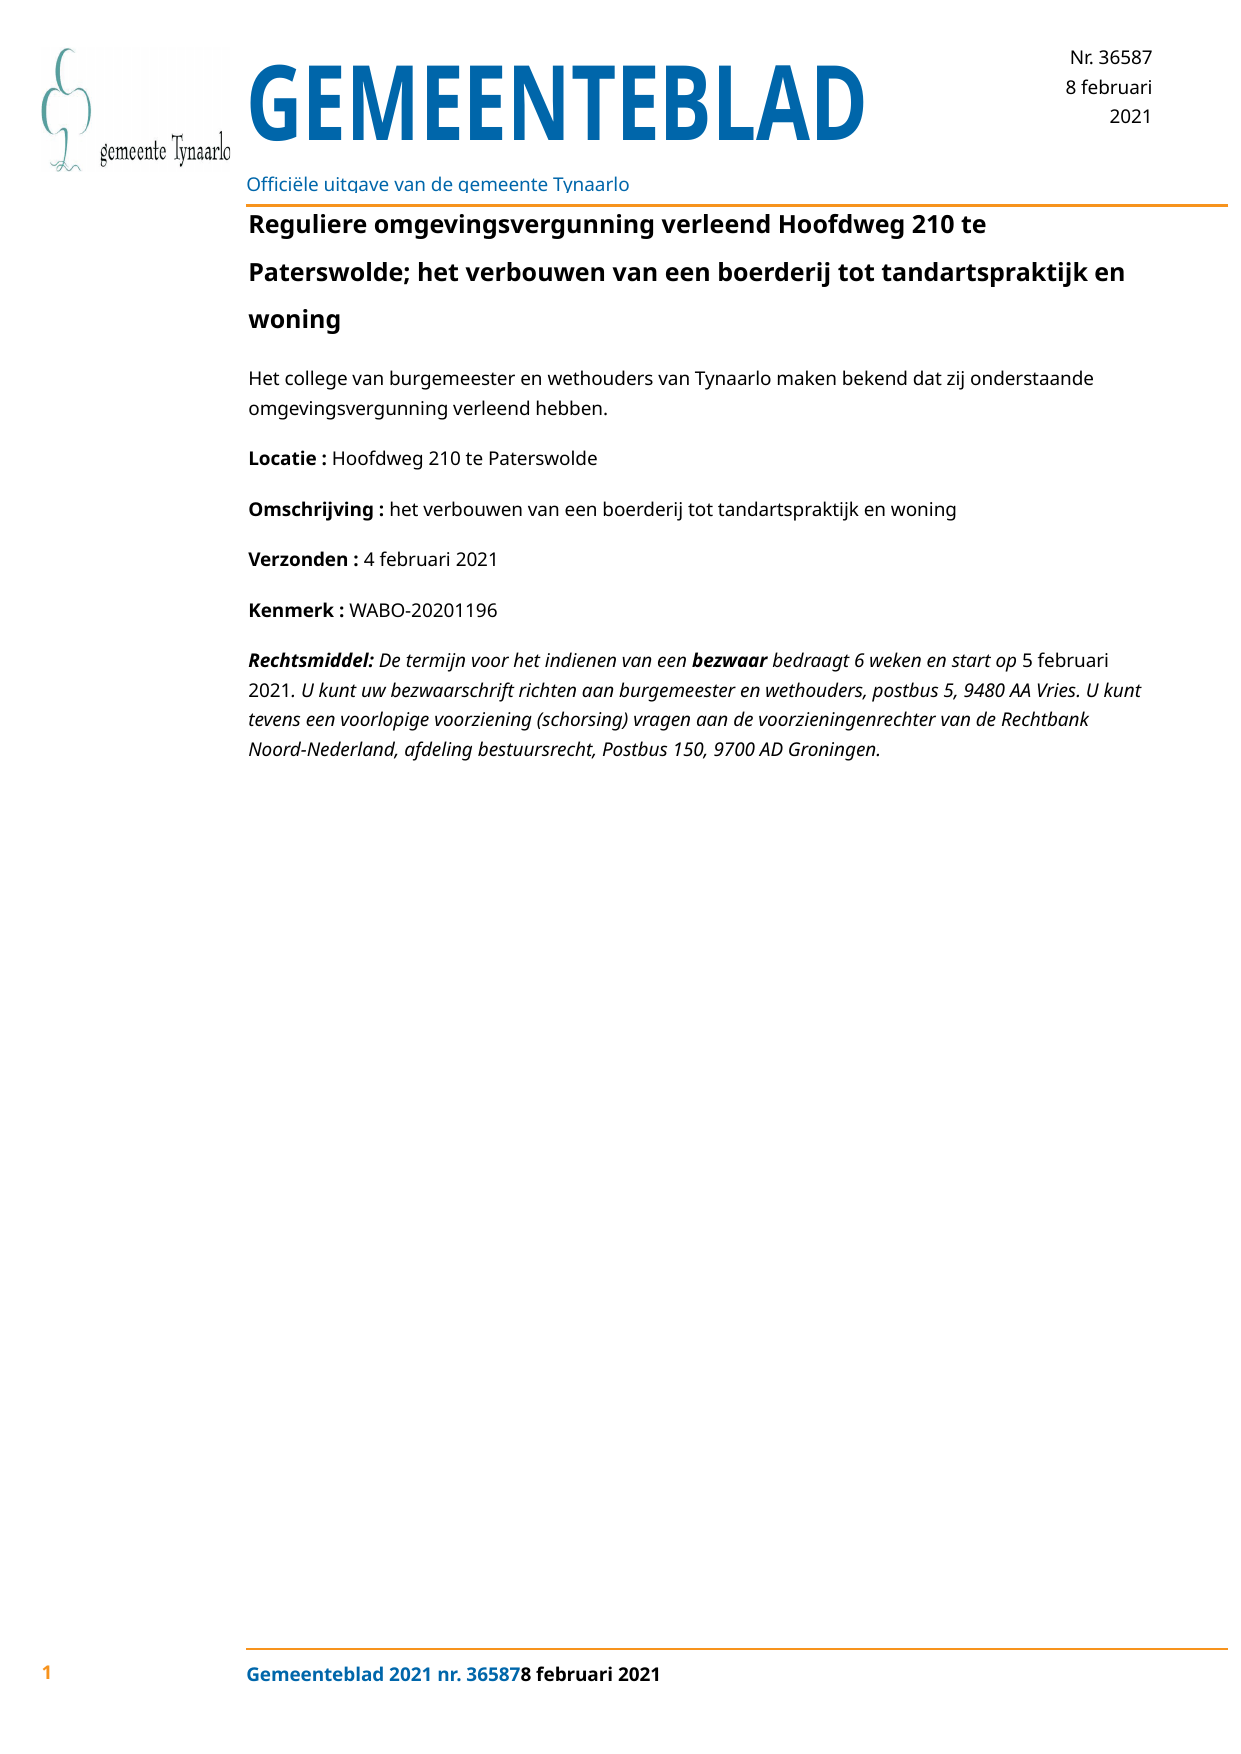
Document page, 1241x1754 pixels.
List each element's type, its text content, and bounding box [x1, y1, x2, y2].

text Het college van burgemeester en wethouders van Tynaarlo maken bekend dat zij onderstaande omgevingsvergunning verleend hebben. [248, 366, 1152, 421]
text Kenmerk : WABO-20201196 [248, 597, 1152, 622]
text Locatie : Hoofdweg 210 te Paterswolde [248, 446, 1152, 471]
text Omschrijving : het verbouwen van een boerderij tot tandartspraktijk en woning [248, 496, 1152, 522]
text Verzonden : 4 februari 2021 [248, 546, 1152, 572]
picture [41, 47, 231, 172]
text Reguliere omgevingsvergunning verleend Hoofdweg 210 te Paterswolde; het verbouwen van een boerderij tot tandartspraktijk en woning [248, 207, 1152, 336]
text Rechtsmiddel: De termijn voor het indienen van een bezwaar bedraagt 6 weken en start op 5 februari 2021. U kunt uw bezwaarschrift richten aan burgemeester en wethouders, postbus 5, 9480 AA Vries. U kunt tevens een voorlopige voorziening (schorsing) vragen aan de voorzieningenrechter van de Rechtbank Noord-Nederland, afdeling bestuursrecht, Postbus 150, 9700 AD Groningen. [248, 647, 1152, 762]
